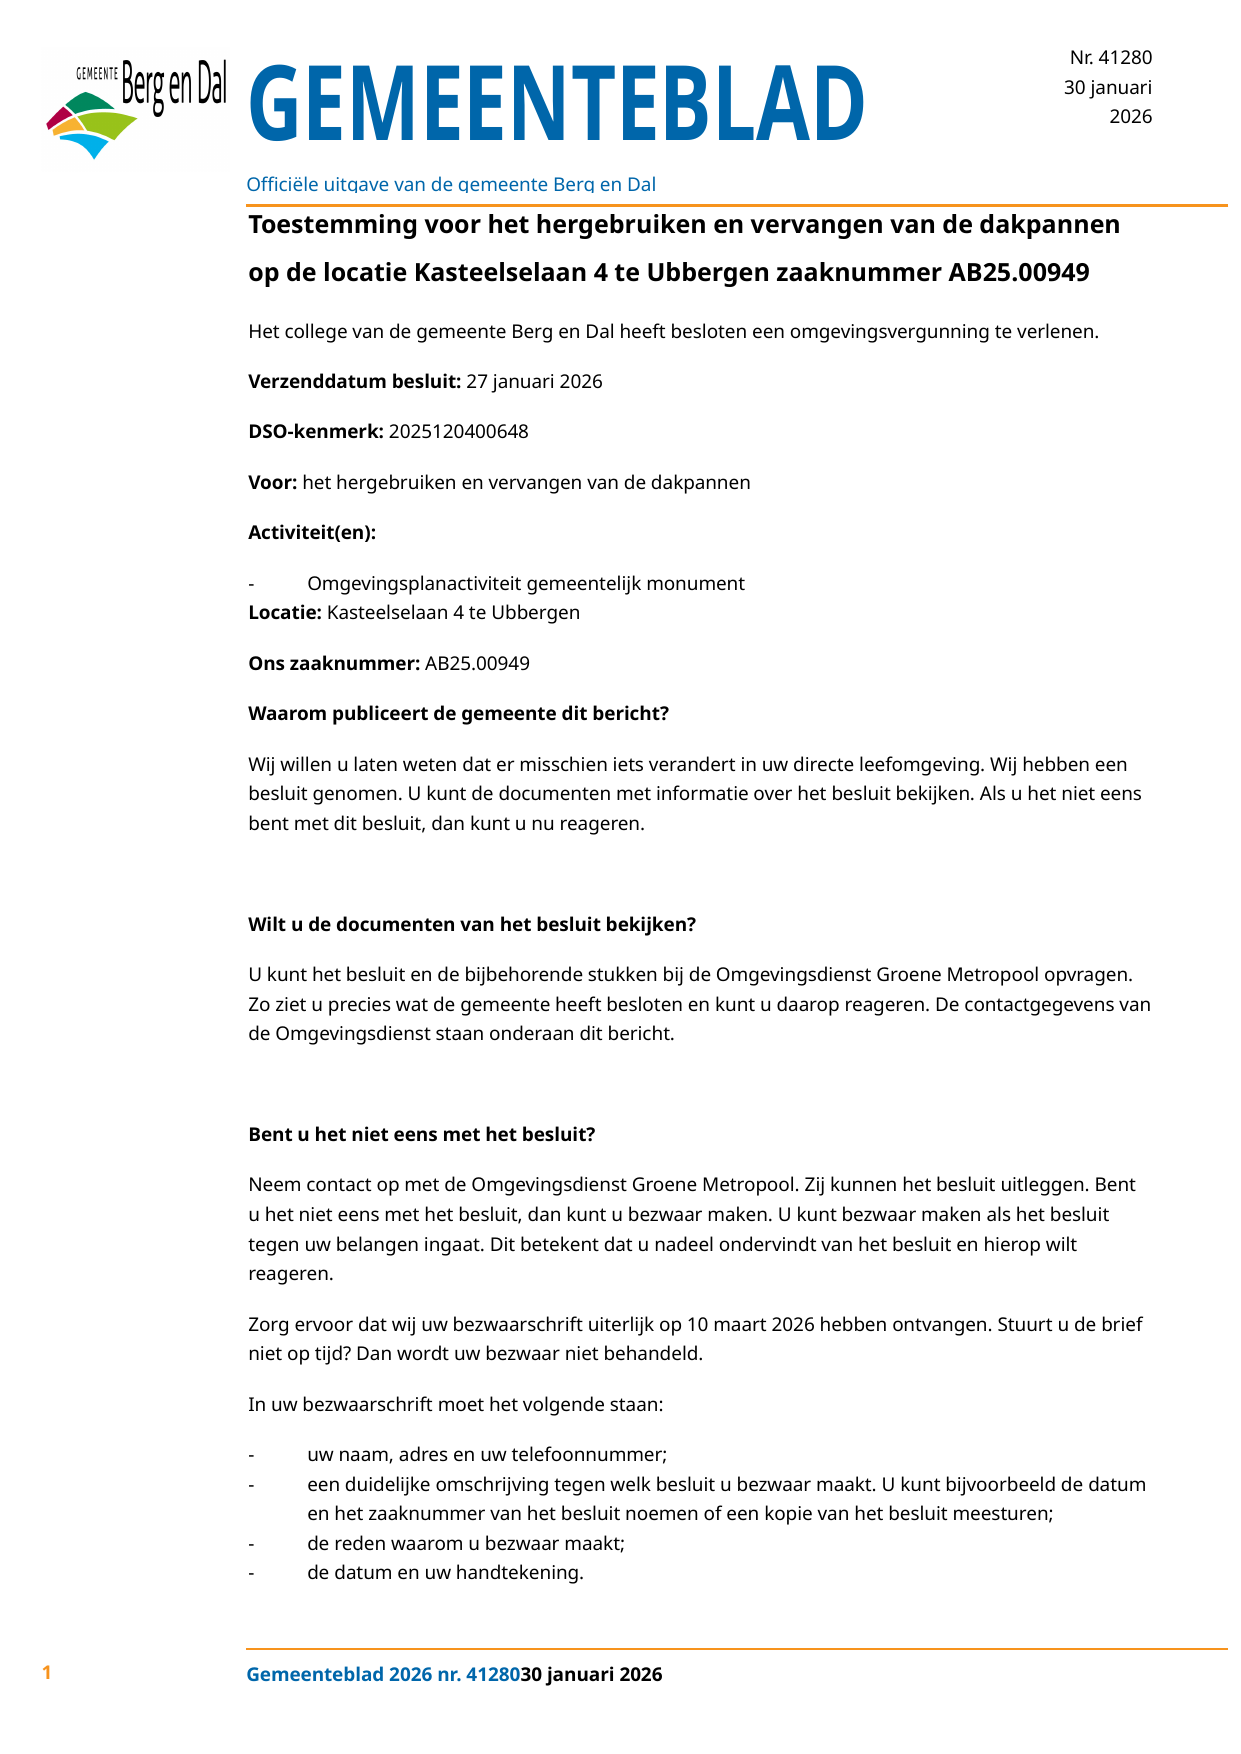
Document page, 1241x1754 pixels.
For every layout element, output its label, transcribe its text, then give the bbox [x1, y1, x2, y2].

text Wij willen u laten weten dat er misschien iets verandert in uw directe leefomgeving. Wij hebben een besluit genomen. U kunt de documenten met informatie over het besluit bekijken. Als u het niet eens bent met dit besluit, dan kunt u nu reageren. [248, 751, 1152, 836]
text DSO-kenmerk: 2025120400648 [248, 419, 1152, 444]
text Zorg ervoor dat wij uw bezwaarschrift uiterlijk op 10 maart 2026 hebben ontvangen. Stuurt u de brief niet op tijd? Dan wordt uw bezwaar niet behandeld. [248, 1311, 1152, 1366]
text In uw bezwaarschrift moet het volgende staan: [248, 1391, 1152, 1417]
picture [41, 47, 231, 172]
text Verzenddatum besluit: 27 januari 2026 [248, 368, 1152, 394]
list de datum en uw handtekening. [248, 1559, 1152, 1585]
list Omgevingsplanactiviteit gemeentelijk monument [248, 570, 1152, 596]
list de reden waarom u bezwaar maakt; [248, 1530, 1152, 1556]
text Wilt u de documenten van het besluit bekijken? [248, 911, 1152, 937]
text Locatie: Kasteelselaan 4 te Ubbergen [248, 599, 1152, 625]
text Toestemming voor het hergebruiken en vervangen van de dakpannen op de locatie Kasteelselaan 4 te Ubbergen zaaknummer AB25.00949 [248, 207, 1152, 288]
text Neem contact op met de Omgevingsdienst Groene Metropool. Zij kunnen het besluit uitleggen. Bent u het niet eens met het besluit, dan kunt u bezwaar maken. U kunt bezwaar maken als het besluit tegen uw belangen ingaat. Dit betekent dat u nadeel ondervindt van het besluit en hierop wilt reageren. [248, 1172, 1152, 1286]
text Ons zaaknummer: AB25.00949 [248, 650, 1152, 676]
text U kunt het besluit en de bijbehorende stukken bij de Omgevingsdienst Groene Metropool opvragen. Zo ziet u precies wat de gemeente heeft besloten en kunt u daarop reageren. De contactgegevens van de Omgevingsdienst staan onderaan dit bericht. [248, 961, 1152, 1046]
text Het college van de gemeente Berg en Dal heeft besloten een omgevingsvergunning te verlenen. [248, 318, 1152, 344]
text Bent u het niet eens met het besluit? [248, 1121, 1152, 1147]
text Voor: het hergebruiken en vervangen van de dakpannen [248, 469, 1152, 495]
list uw naam, adres en uw telefoonnummer; [248, 1441, 1152, 1467]
text Activiteit(en): [248, 519, 1152, 545]
list een duidelijke omschrijving tegen welk besluit u bezwaar maakt. U kunt bijvoorbeeld de datum en het zaaknummer van het besluit noemen of een kopie van het besluit meesturen; [248, 1471, 1152, 1526]
text Waarom publiceert de gemeente dit bericht? [248, 700, 1152, 726]
